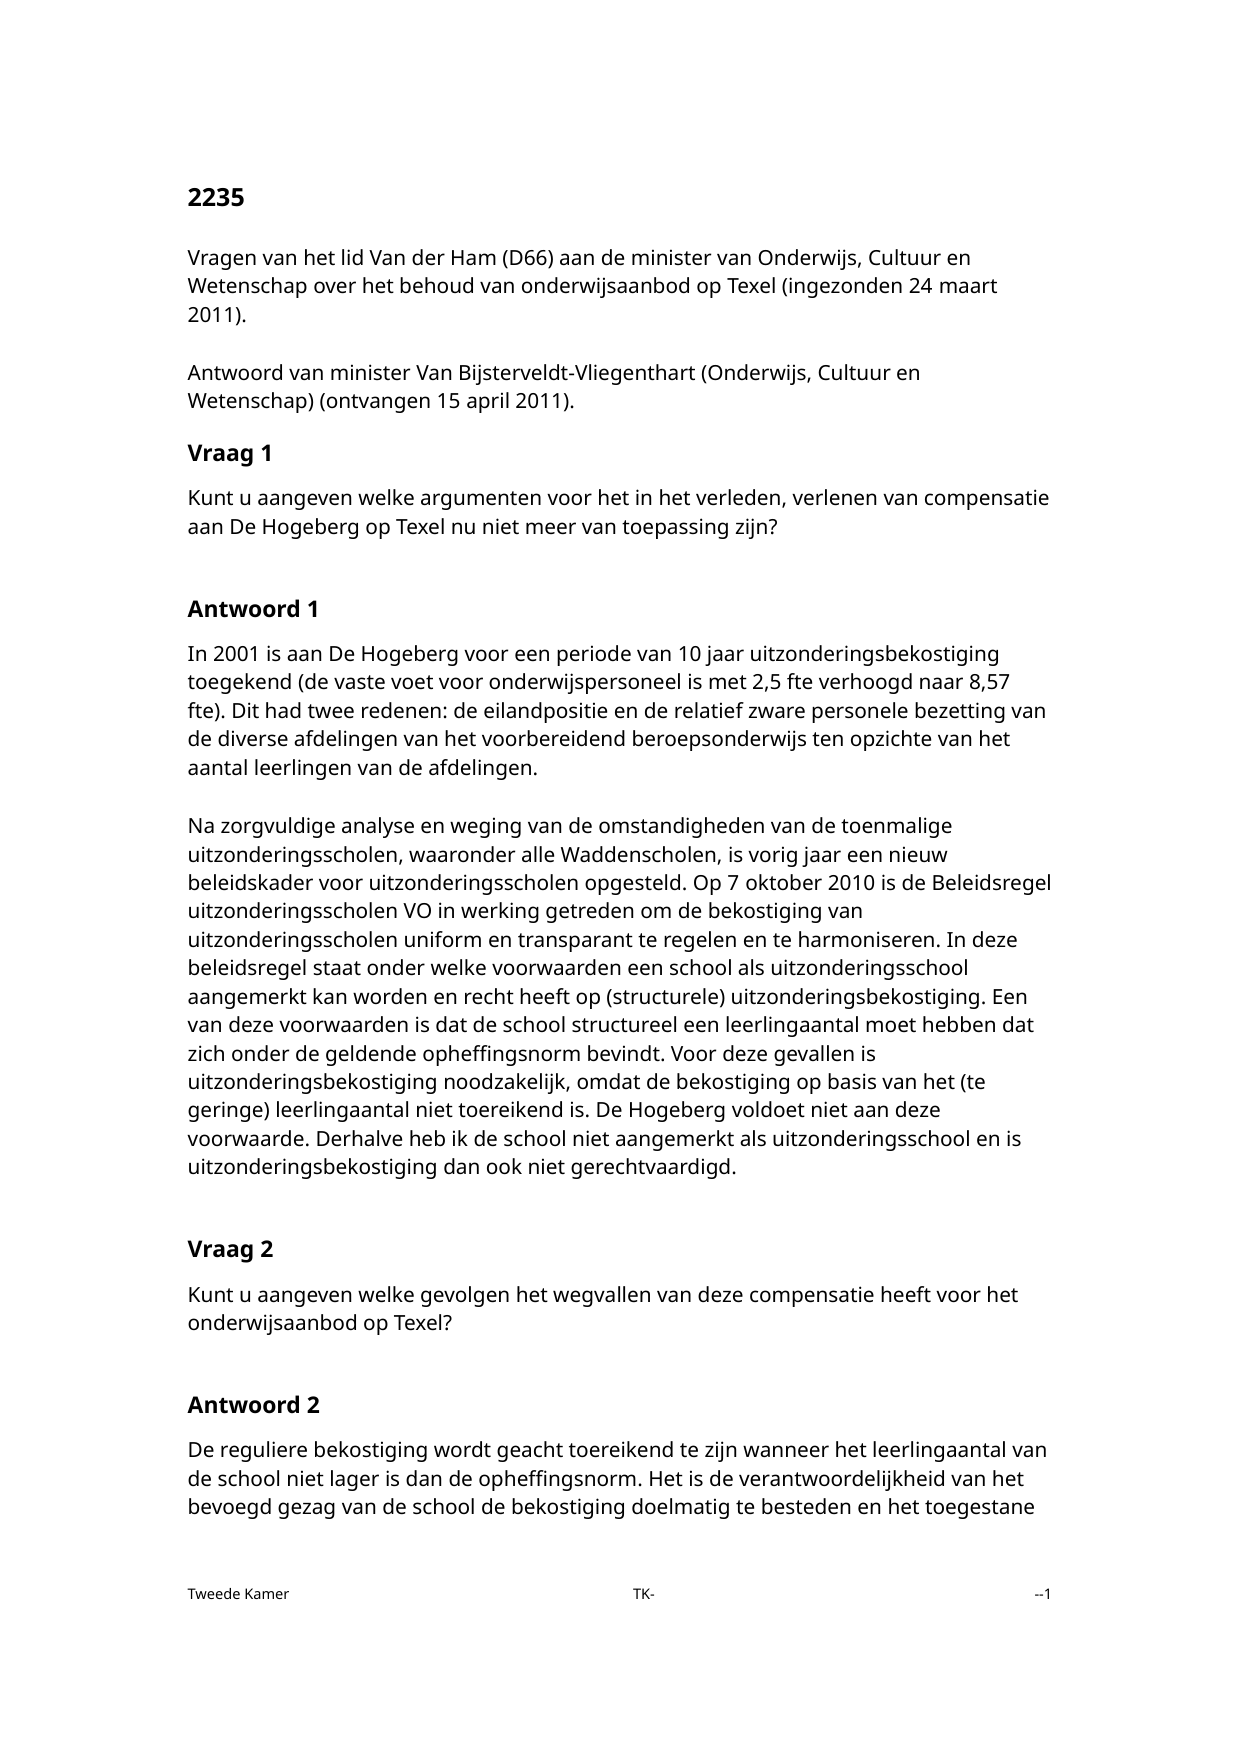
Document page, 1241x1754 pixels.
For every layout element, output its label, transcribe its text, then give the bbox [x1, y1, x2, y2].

subtitle Antwoord 1 [187, 593, 1053, 624]
text Kunt u aangeven welke argumenten voor het in het verleden, verlenen van compensatie aan De Hogeberg op Texel nu niet meer van toepassing zijn? [187, 483, 1053, 540]
text 2235 [187, 179, 1053, 213]
subtitle Vraag 2 [187, 1233, 1053, 1265]
text In 2001 is aan De Hogeberg voor een periode van 10 jaar uitzonderingsbekostiging toegekend (de vaste voet voor onderwijspersoneel is met 2,5 fte verhoogd naar 8,57 fte). Dit had twee redenen: de eilandpositie en de relatief zware personele bezetting van de diverse afdelingen van het voorbereidend beroepsonderwijs ten opzichte van het aantal leerlingen van de afdelingen. [187, 639, 1053, 781]
text Vragen van het lid Van der Ham (D66) aan de minister van Onderwijs, Cultuur en Wetenschap over het behoud van onderwijsaanbod op Texel (ingezonden 24 maart 2011). [187, 243, 1053, 328]
subtitle Antwoord 2 [187, 1389, 1053, 1420]
text De reguliere bekostiging wordt geacht toereikend te zijn wanneer het leerlingaantal van de school niet lager is dan de opheffingsnorm. Het is de verantwoordelijkheid van het bevoegd gezag van de school de bekostiging doelmatig te besteden en het toegestane [187, 1435, 1053, 1521]
text Kunt u aangeven welke gevolgen het wegvallen van deze compensatie heeft voor het onderwijsaanbod op Texel? [187, 1280, 1053, 1337]
text Na zorgvuldige analyse en weging van de omstandigheden van de toenmalige uitzonderingsscholen, waaronder alle Waddenscholen, is vorig jaar een nieuw beleidskader voor uitzonderingsscholen opgesteld. Op 7 oktober 2010 is de Beleidsregel uitzonderingsscholen VO in werking getreden om de bekostiging van uitzonderingsscholen uniform en transparant te regelen en te harmoniseren. In deze beleidsregel staat onder welke voorwaarden een school als uitzonderingsschool aangemerkt kan worden en recht heeft op (structurele) uitzonderingsbekostiging. Een van deze voorwaarden is dat de school structureel een leerlingaantal moet hebben dat zich onder de geldende opheffingsnorm bevindt. Voor deze gevallen is uitzonderingsbekostiging noodzakelijk, omdat de bekostiging op basis van het (te geringe) leerlingaantal niet toereikend is. De Hogeberg voldoet niet aan deze voorwaarde. Derhalve heb ik de school niet aangemerkt als uitzonderingsschool en is uitzonderingsbekostiging dan ook niet gerechtvaardigd. [187, 811, 1053, 1181]
text Antwoord van minister Van Bijsterveldt-Vliegenthart (Onderwijs, Cultuur en Wetenschap) (ontvangen 15 april 2011). [187, 358, 1053, 415]
subtitle Vraag 1 [187, 437, 1053, 468]
